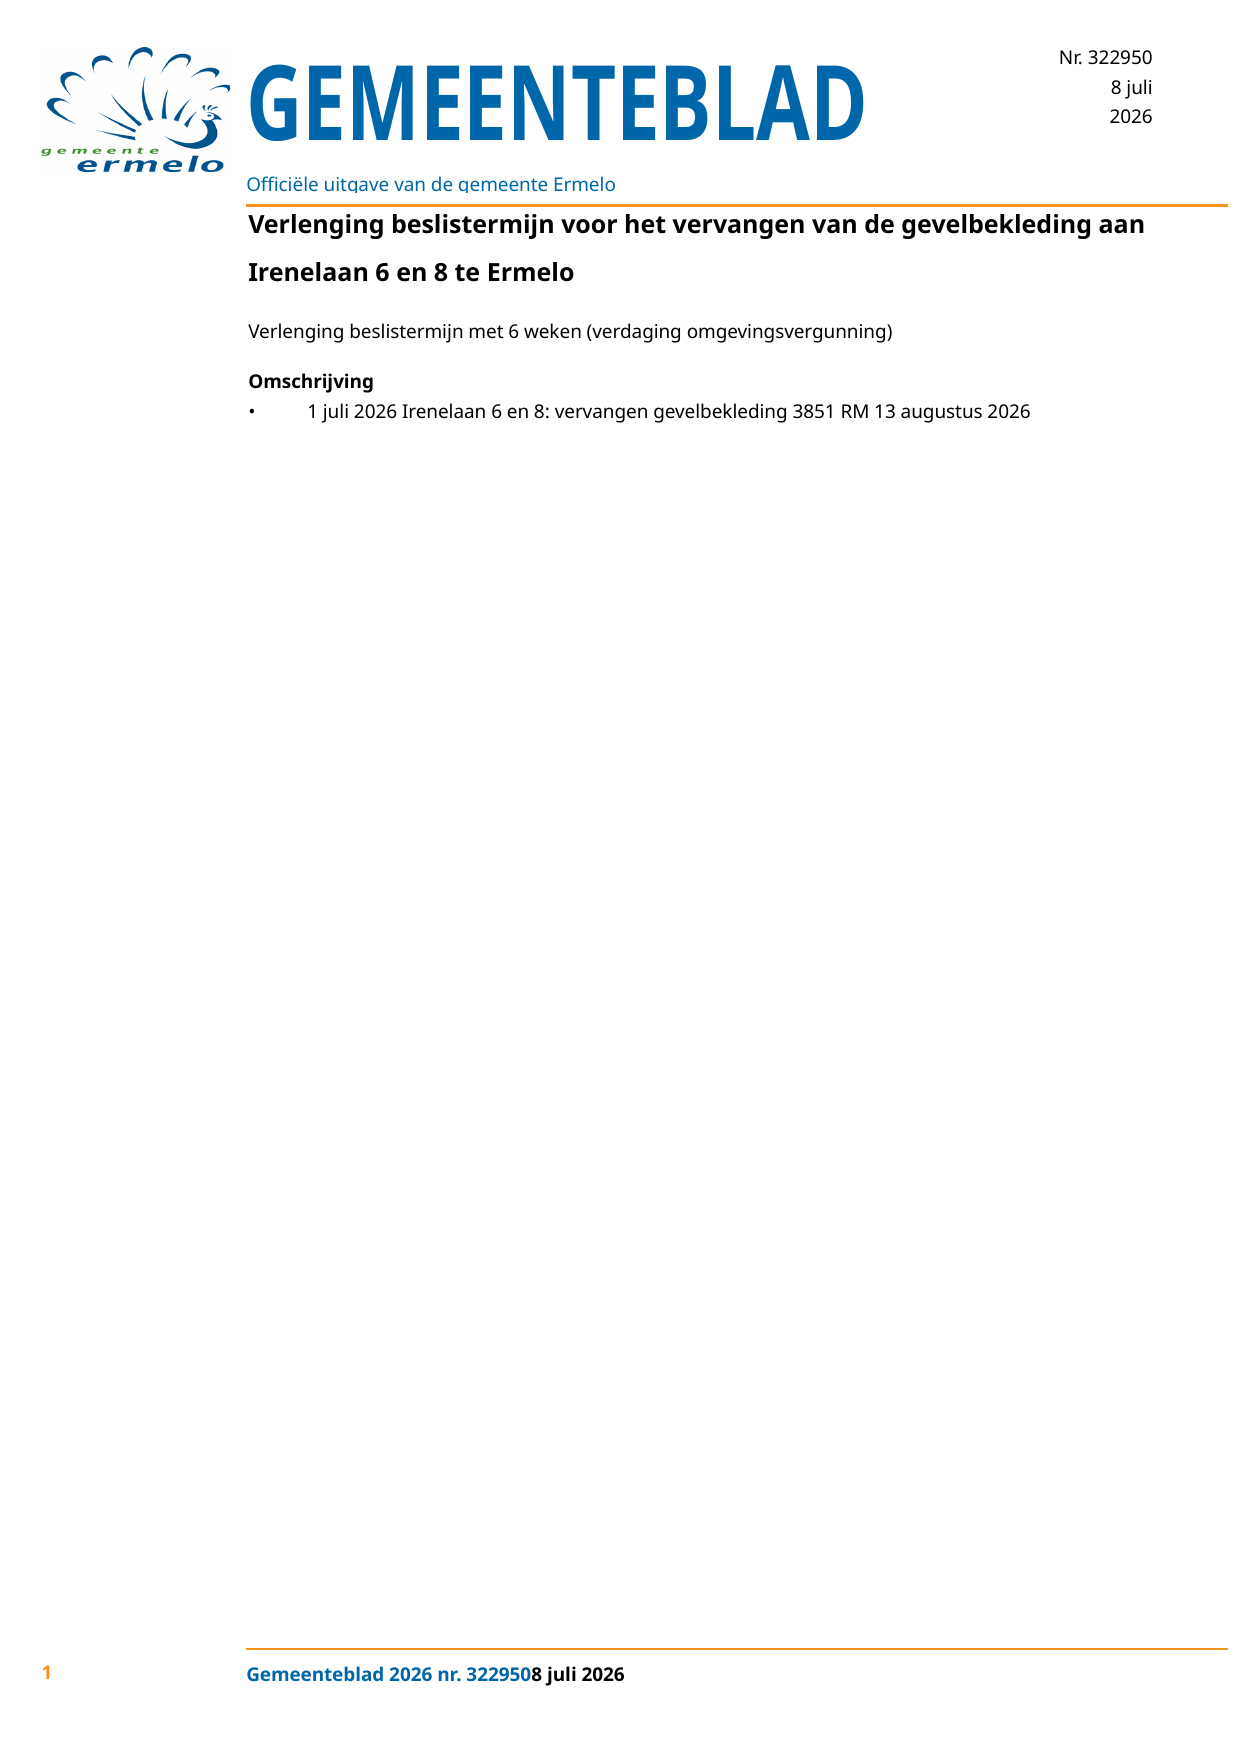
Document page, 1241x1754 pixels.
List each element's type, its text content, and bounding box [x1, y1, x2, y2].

picture [41, 47, 231, 172]
text Omschrijving [248, 368, 1152, 394]
text Verlenging beslistermijn voor het vervangen van de gevelbekleding aan Irenelaan 6 en 8 te Ermelo [248, 207, 1152, 288]
list 1 juli 2026 Irenelaan 6 en 8: vervangen gevelbekleding 3851 RM 13 augustus 2026 [248, 398, 1152, 424]
text Verlenging beslistermijn met 6 weken (verdaging omgevingsvergunning) [248, 318, 1152, 344]
